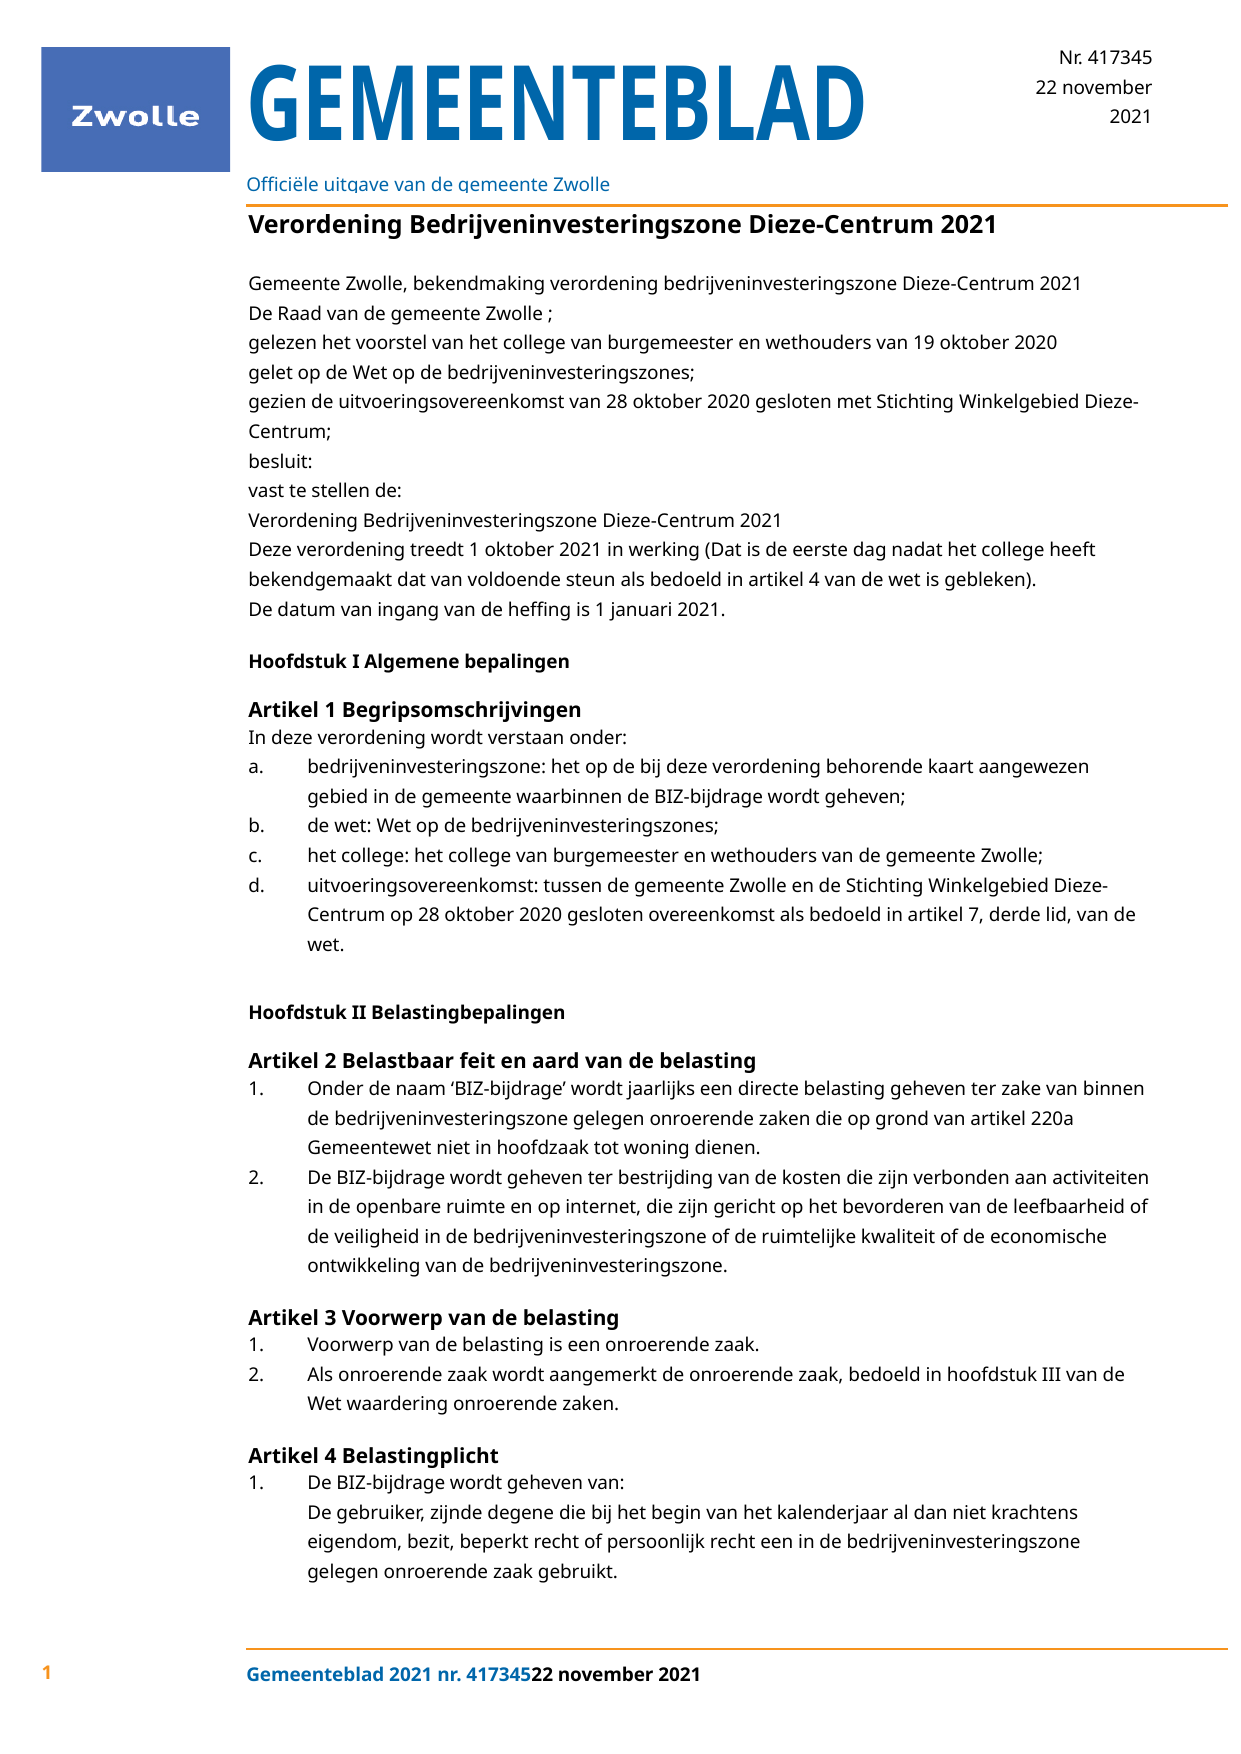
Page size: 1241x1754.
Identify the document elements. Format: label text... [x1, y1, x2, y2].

text Deze verordening treedt 1 oktober 2021 in werking (Dat is de eerste dag nadat het college heeft bekendgemaakt dat van voldoende steun als bedoeld in artikel 4 van de wet is gebleken). [248, 537, 1152, 592]
text gelezen het voorstel van het college van burgemeester en wethouders van 19 oktober 2020 [248, 329, 1152, 355]
list De BIZ-bijdrage wordt geheven van: [248, 1469, 1152, 1495]
text Hoofdstuk I Algemene bepalingen [248, 646, 1152, 674]
picture [41, 47, 231, 172]
text Artikel 4 Belastingplicht [248, 1441, 1152, 1469]
list bedrijveninvesteringszone: het op de bij deze verordening behorende kaart aangewezen gebied in de gemeente waarbinnen de BIZ-bijdrage wordt geheven; [248, 753, 1152, 809]
text Hoofdstuk II Belastingbepalingen [248, 997, 1152, 1026]
list De BIZ-bijdrage wordt geheven ter bestrijding van de kosten die zijn verbonden aan activiteiten in de openbare ruimte en op internet, die zijn gericht op het bevorderen van de leefbaarheid of de veiligheid in de bedrijveninvesteringszone of de ruimtelijke kwaliteit of de economische ontwikkeling van de bedrijveninvesteringszone. [248, 1164, 1152, 1278]
text Gemeente Zwolle, bekendmaking verordening bedrijveninvesteringszone Dieze-Centrum 2021 [248, 270, 1152, 296]
text gezien de uitvoeringsovereenkomst van 28 oktober 2020 gesloten met Stichting Winkelgebied Dieze-Centrum; [248, 389, 1152, 444]
text In deze verordening wordt verstaan onder: [248, 724, 1152, 749]
text Artikel 3 Voorwerp van de belasting [248, 1303, 1152, 1331]
list uitvoeringsovereenkomst: tussen de gemeente Zwolle en de Stichting Winkelgebied Dieze-Centrum op 28 oktober 2020 gesloten overeenkomst als bedoeld in artikel 7, derde lid, van de wet. [248, 872, 1152, 957]
text gelet op de Wet op de bedrijveninvesteringszones; [248, 359, 1152, 385]
text De Raad van de gemeente Zwolle ; [248, 300, 1152, 326]
list Als onroerende zaak wordt aangemerkt de onroerende zaak, bedoeld in hoofdstuk III van de Wet waardering onroerende zaken. [248, 1361, 1152, 1416]
text De datum van ingang van de heffing is 1 januari 2021. [248, 596, 1152, 621]
text besluit: [248, 448, 1152, 473]
list Voorwerp van de belasting is een onroerende zaak. [248, 1331, 1152, 1357]
list De gebruiker, zijnde degene die bij het begin van het kalenderjaar al dan niet krachtens eigendom, bezit, beperkt recht of persoonlijk recht een in de bedrijveninvesteringszone gelegen onroerende zaak gebruikt. [248, 1499, 1152, 1584]
text Verordening Bedrijveninvesteringszone Dieze-Centrum 2021 [248, 507, 1152, 533]
list de wet: Wet op de bedrijveninvesteringszones; [248, 813, 1152, 838]
text Artikel 2 Belastbaar feit en aard van de belasting [248, 1047, 1152, 1075]
text Artikel 1 Begripsomschrijvingen [248, 695, 1152, 724]
text Verordening Bedrijveninvesteringszone Dieze-Centrum 2021 [248, 207, 1152, 241]
list het college: het college van burgemeester en wethouders van de gemeente Zwolle; [248, 842, 1152, 868]
list Onder de naam ‘BIZ-bijdrage’ wordt jaarlijks een directe belasting geheven ter zake van binnen de bedrijveninvesteringszone gelegen onroerende zaken die op grond van artikel 220a Gemeentewet niet in hoofdzaak tot woning dienen. [248, 1075, 1152, 1160]
text vast te stellen de: [248, 477, 1152, 503]
